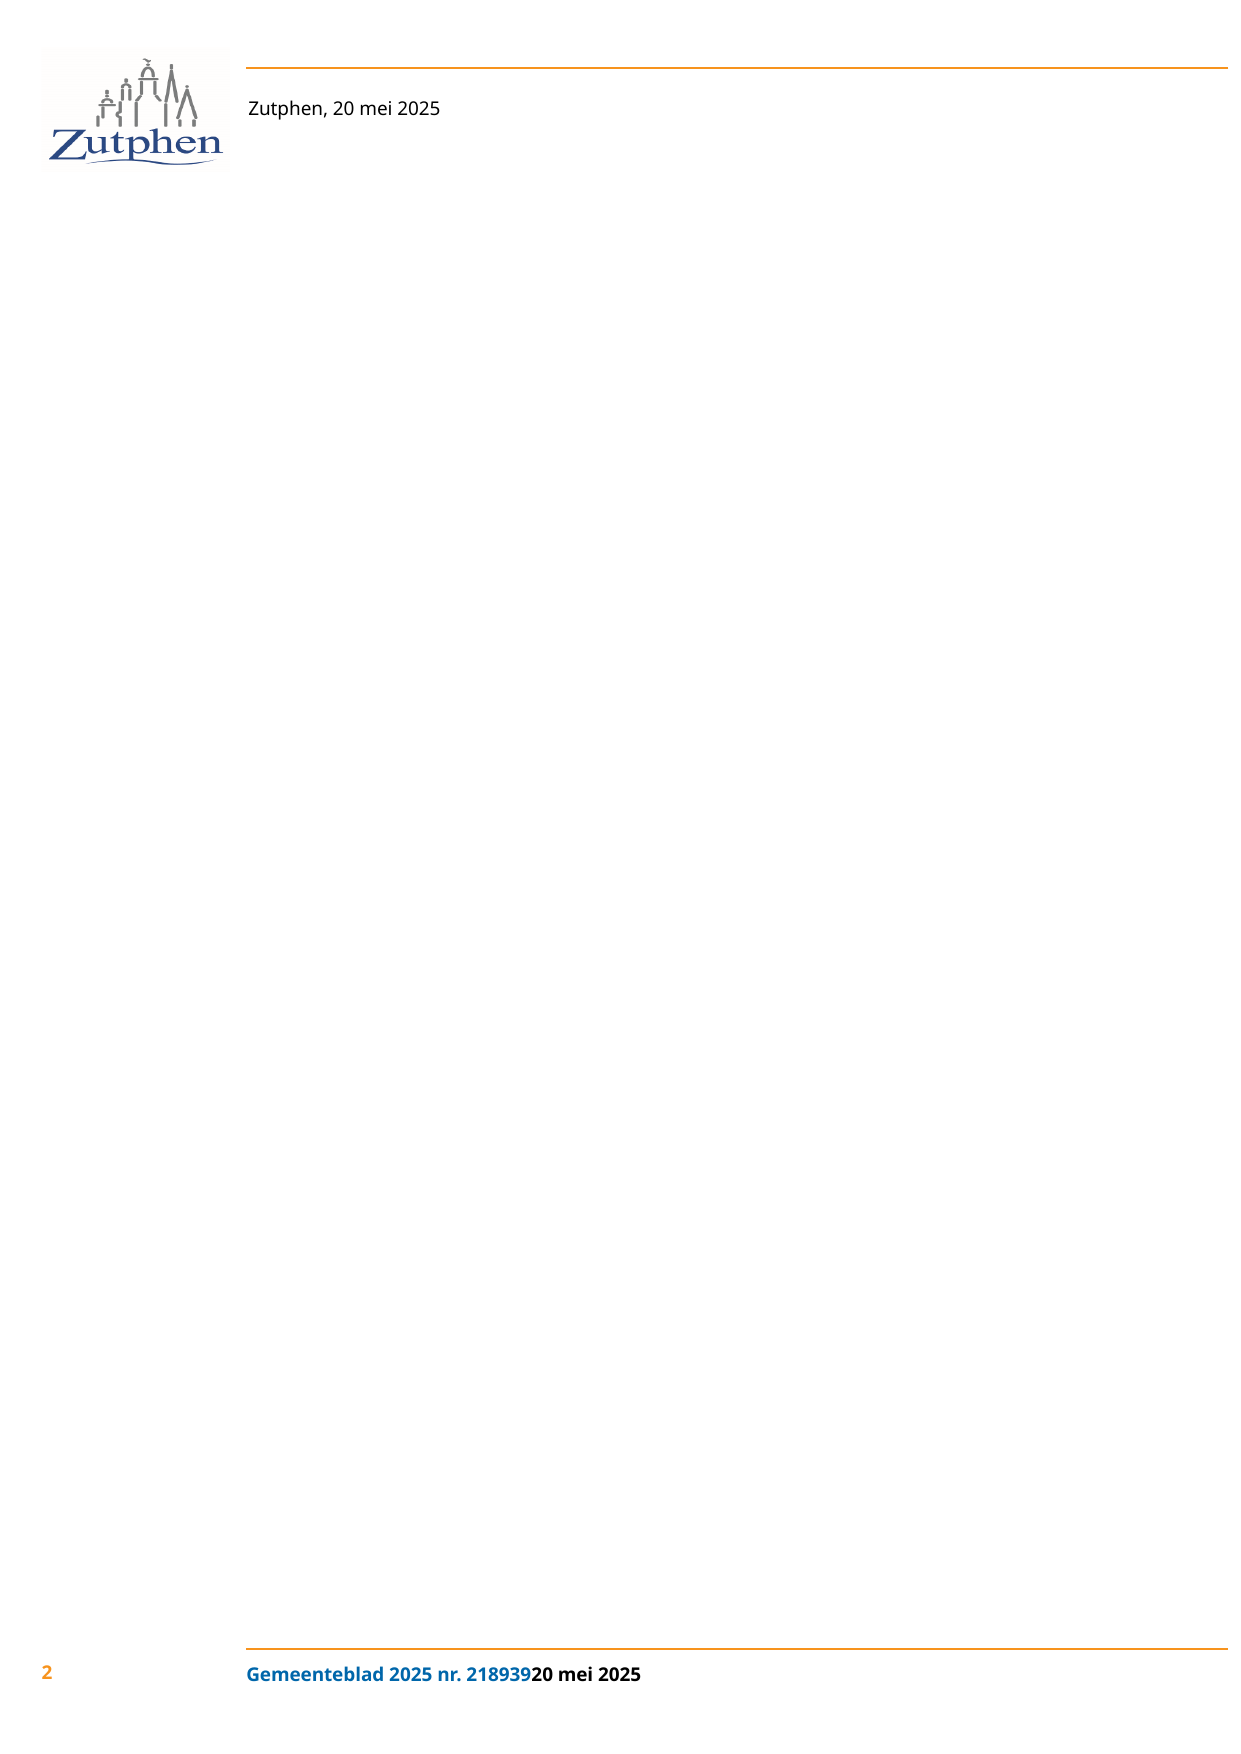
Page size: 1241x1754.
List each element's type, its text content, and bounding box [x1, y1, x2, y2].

text Zutphen, 20 mei 2025 [248, 95, 1152, 121]
picture [41, 47, 231, 172]
